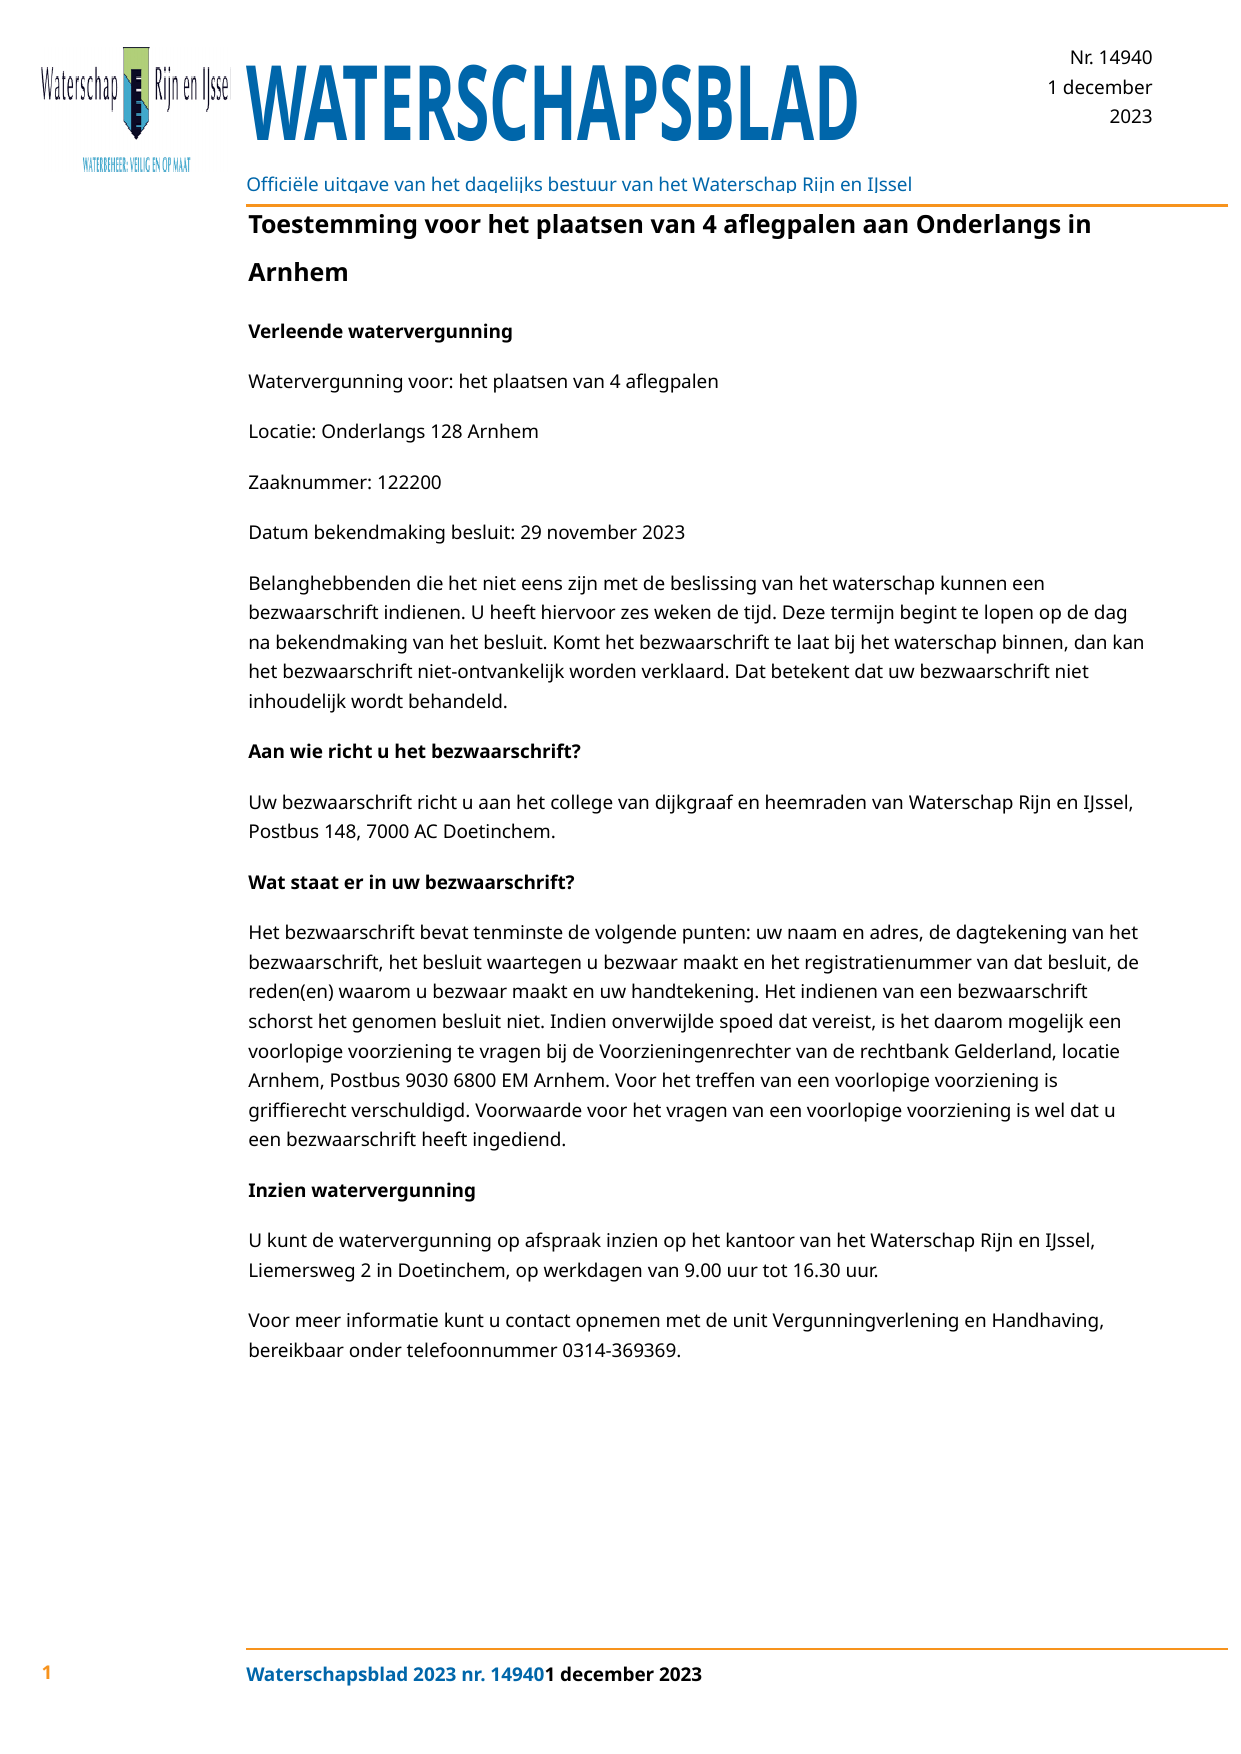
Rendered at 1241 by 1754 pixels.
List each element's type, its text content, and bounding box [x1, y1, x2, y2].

text Wat staat er in uw bezwaarschrift? [248, 869, 1152, 895]
text Belanghebbenden die het niet eens zijn met de beslissing van het waterschap kunnen een bezwaarschrift indienen. U heeft hiervoor zes weken de tijd. Deze termijn begint te lopen op de dag na bekendmaking van het besluit. Komt het bezwaarschrift te laat bij het waterschap binnen, dan kan het bezwaarschrift niet-ontvankelijk worden verklaard. Dat betekent dat uw bezwaarschrift niet inhoudelijk wordt behandeld. [248, 570, 1152, 714]
text Het bezwaarschrift bevat tenminste de volgende punten: uw naam en adres, de dagtekening van het bezwaarschrift, het besluit waartegen u bezwaar maakt en het registratienummer van dat besluit, de reden(en) waarom u bezwaar maakt en uw handtekening. Het indienen van een bezwaarschrift schorst het genomen besluit niet. Indien onverwijlde spoed dat vereist, is het daarom mogelijk een voorlopige voorziening te vragen bij de Voorzieningenrechter van de rechtbank Gelderland, locatie Arnhem, Postbus 9030 6800 EM Arnhem. Voor het treffen van een voorlopige voorziening is griffierecht verschuldigd. Voorwaarde voor het vragen van een voorlopige voorziening is wel dat u een bezwaarschrift heeft ingediend. [248, 919, 1152, 1152]
text Toestemming voor het plaatsen van 4 aflegpalen aan Onderlangs in Arnhem [248, 207, 1152, 288]
text U kunt de watervergunning op afspraak inzien op het kantoor van het Waterschap Rijn en IJssel, Liemersweg 2 in Doetinchem, op werkdagen van 9.00 uur tot 16.30 uur. [248, 1227, 1152, 1283]
text Uw bezwaarschrift richt u aan het college van dijkgraaf en heemraden van Waterschap Rijn en IJssel, Postbus 148, 7000 AC Doetinchem. [248, 789, 1152, 844]
text Watervergunning voor: het plaatsen van 4 aflegpalen [248, 368, 1152, 394]
picture [41, 47, 231, 172]
text Voor meer informatie kunt u contact opnemen met de unit Vergunningverlening en Handhaving, bereikbaar onder telefoonnummer 0314-369369. [248, 1307, 1152, 1363]
text Verleende watervergunning [248, 318, 1152, 344]
text Aan wie richt u het bezwaarschrift? [248, 739, 1152, 764]
text Locatie: Onderlangs 128 Arnhem [248, 419, 1152, 444]
text Inzien watervergunning [248, 1177, 1152, 1203]
text Datum bekendmaking besluit: 29 november 2023 [248, 519, 1152, 545]
text Zaaknummer: 122200 [248, 469, 1152, 495]
